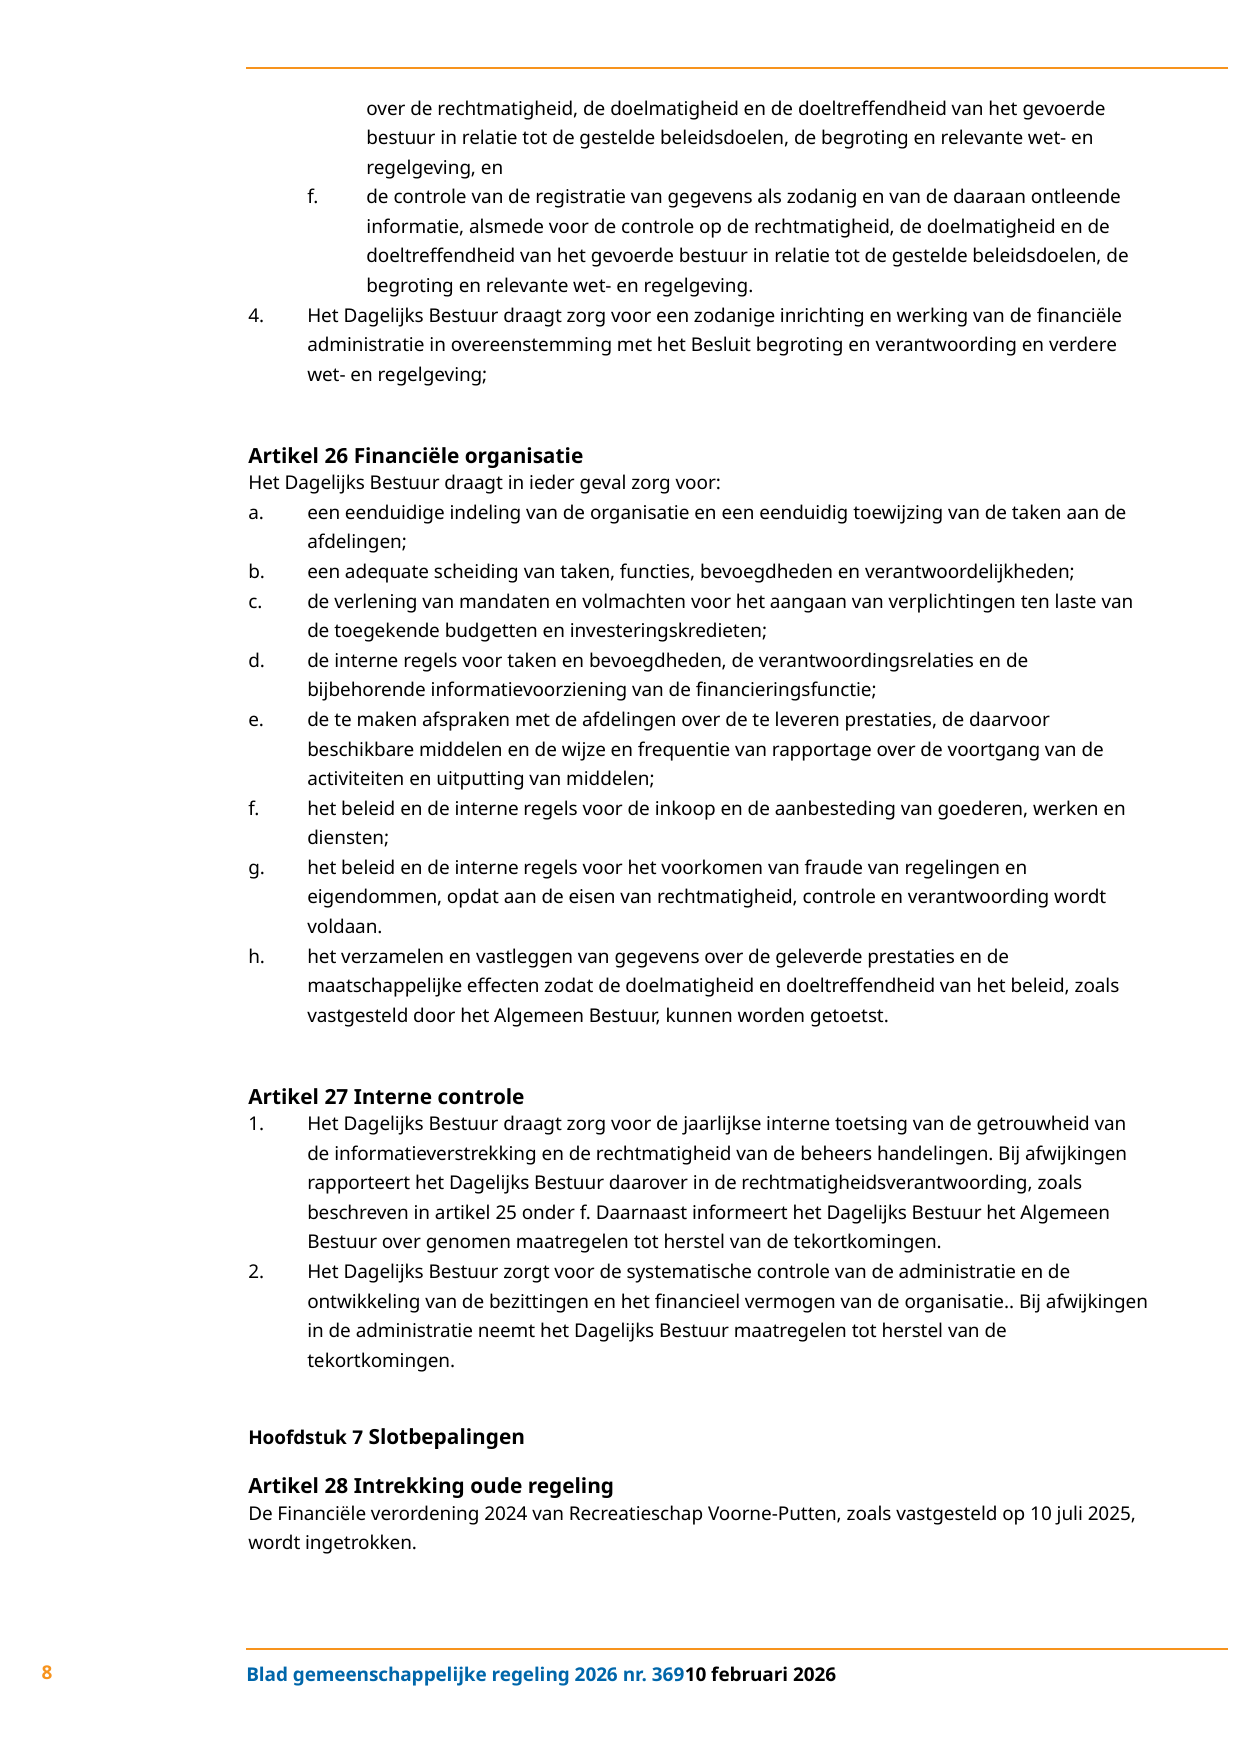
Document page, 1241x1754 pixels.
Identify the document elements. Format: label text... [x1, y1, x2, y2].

list Het Dagelijks Bestuur draagt zorg voor de jaarlijkse interne toetsing van de getrouwheid van de informatieverstrekking en de rechtmatigheid van de beheers handelingen. Bij afwijkingen rapporteert het Dagelijks Bestuur daarover in de rechtmatigheidsverantwoording, zoals beschreven in artikel 25 onder f. Daarnaast informeert het Dagelijks Bestuur het Algemeen Bestuur over genomen maatregelen tot herstel van de tekortkomingen. [248, 1110, 1152, 1254]
text Artikel 26 Financiële organisatie [248, 441, 1152, 469]
text Artikel 27 Interne controle [248, 1082, 1152, 1110]
picture [41, 47, 231, 172]
text Het Dagelijks Bestuur draagt in ieder geval zorg voor: [248, 469, 1152, 495]
list een eenduidige indeling van de organisatie en een eenduidig toewijzing van de taken aan de afdelingen; [248, 499, 1152, 554]
list Het Dagelijks Bestuur draagt zorg voor een zodanige inrichting en werking van de financiële administratie in overeenstemming met het Besluit begroting en verantwoording en verdere wet- en regelgeving; [248, 302, 1152, 387]
list het beleid en de interne regels voor het voorkomen van fraude van regelingen en eigendommen, opdat aan de eisen van rechtmatigheid, controle en verantwoording wordt voldaan. [248, 854, 1152, 939]
list een adequate scheiding van taken, functies, bevoegdheden en verantwoordelijkheden; [248, 558, 1152, 584]
list de controle van de registratie van gegevens als zodanig en van de daaraan ontleende informatie, alsmede voor de controle op de rechtmatigheid, de doelmatigheid en de doeltreffendheid van het gevoerde bestuur in relatie tot de gestelde beleidsdoelen, de begroting en relevante wet- en regelgeving. [307, 183, 1152, 298]
list de interne regels voor taken en bevoegdheden, de verantwoordingsrelaties en de bijbehorende informatievoorziening van de financieringsfunctie; [248, 647, 1152, 702]
text Hoofdstuk 7 Slotbepalingen [248, 1422, 1152, 1451]
list het beleid en de interne regels voor de inkoop en de aanbesteding van goederen, werken en diensten; [248, 795, 1152, 850]
list het verzamelen en vastleggen van gegevens over de geleverde prestaties en de maatschappelijke effecten zodat de doelmatigheid en doeltreffendheid van het beleid, zoals vastgesteld door het Algemeen Bestuur, kunnen worden getoetst. [248, 943, 1152, 1028]
text De Financiële verordening 2024 van Recreatieschap Voorne-Putten, zoals vastgesteld op 10 juli 2025, wordt ingetrokken. [248, 1500, 1152, 1555]
list Het Dagelijks Bestuur zorgt voor de systematische controle van de administratie en de ontwikkeling van de bezittingen en het financieel vermogen van de organisatie.. Bij afwijkingen in de administratie neemt het Dagelijks Bestuur maatregelen tot herstel van de tekortkomingen. [248, 1258, 1152, 1373]
text Artikel 28 Intrekking oude regeling [248, 1472, 1152, 1500]
list over de rechtmatigheid, de doelmatigheid en de doeltreffendheid van het gevoerde bestuur in relatie tot de gestelde beleidsdoelen, de begroting en relevante wet- en regelgeving, en [307, 95, 1152, 180]
list de te maken afspraken met de afdelingen over de te leveren prestaties, de daarvoor beschikbare middelen en de wijze en frequentie van rapportage over de voortgang van de activiteiten en uitputting van middelen; [248, 706, 1152, 791]
list de verlening van mandaten en volmachten voor het aangaan van verplichtingen ten laste van de toegekende budgetten en investeringskredieten; [248, 588, 1152, 643]
